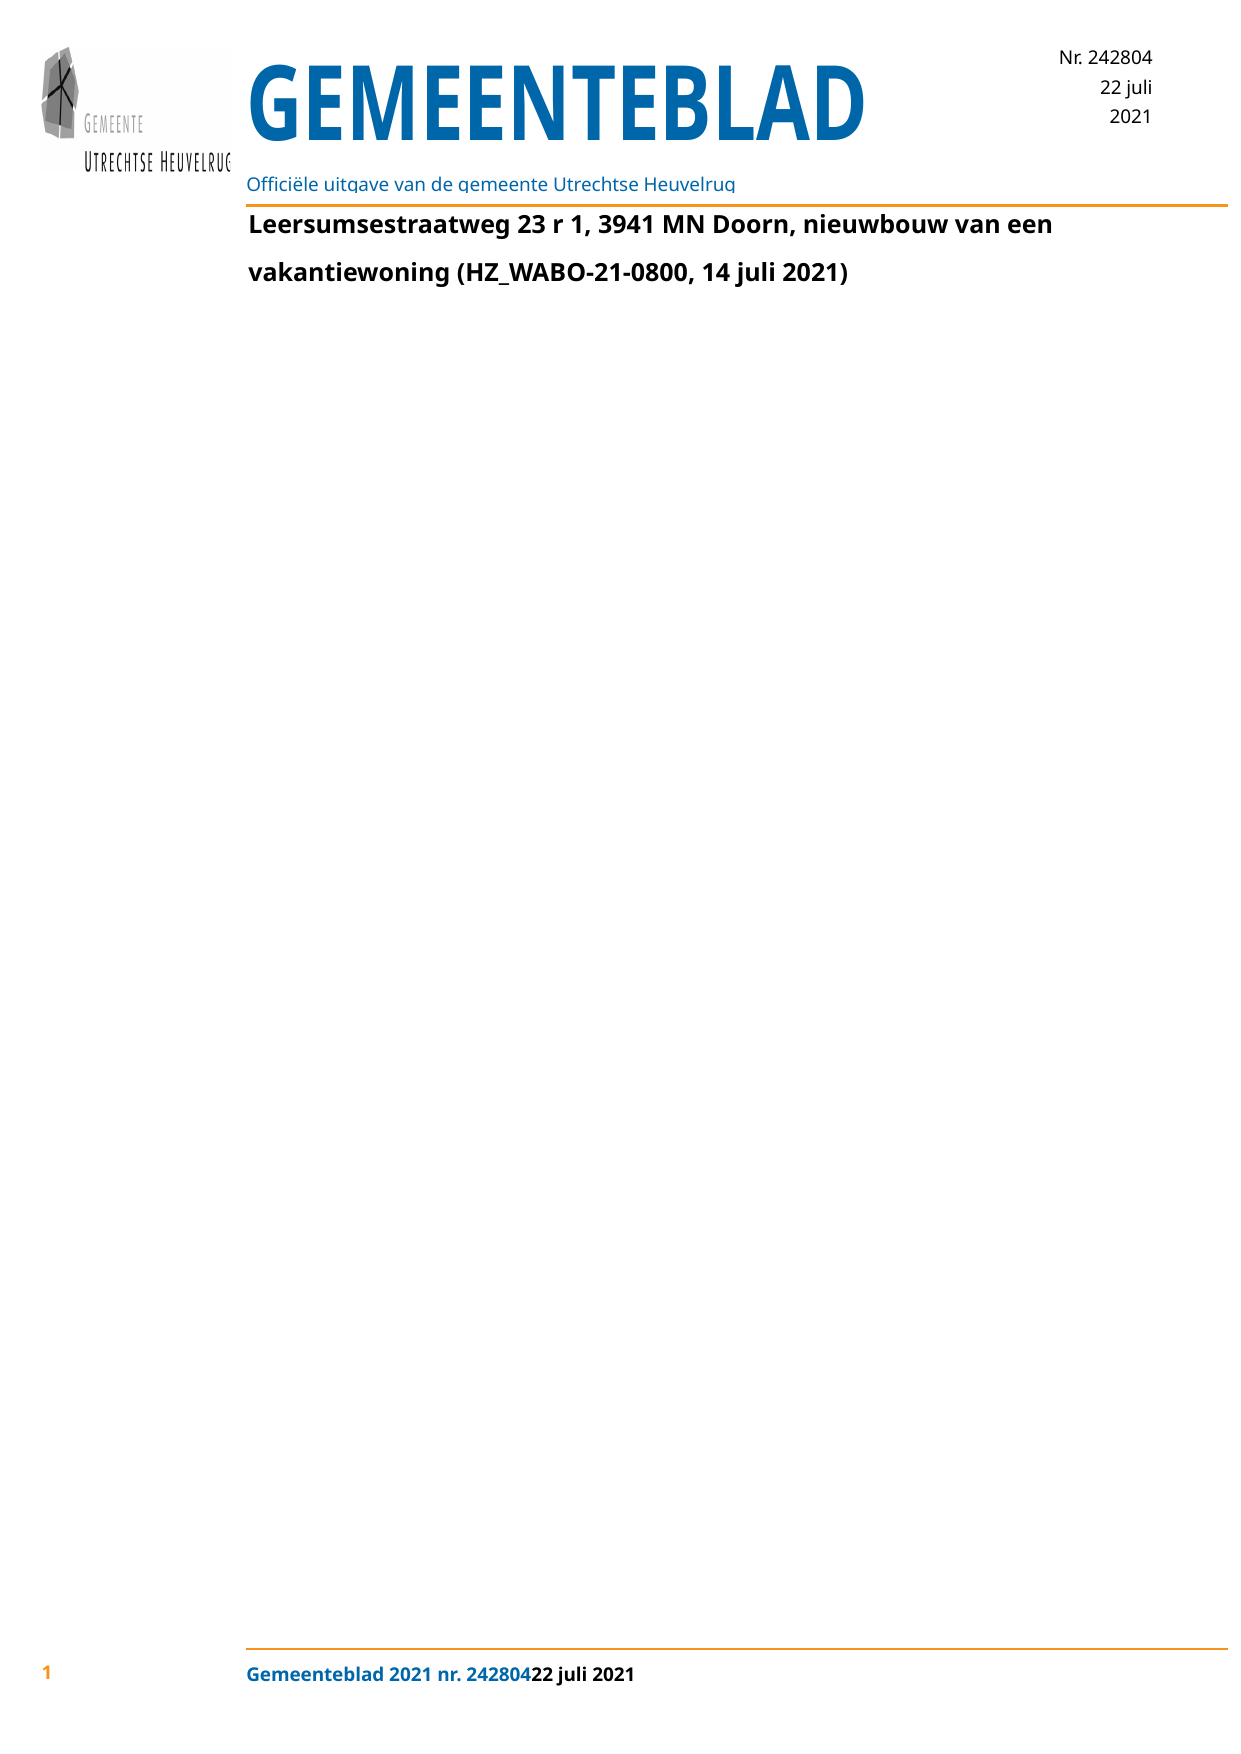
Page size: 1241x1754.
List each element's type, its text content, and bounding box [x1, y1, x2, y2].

text Leersumsestraatweg 23 r 1, 3941 MN Doorn, nieuwbouw van een vakantiewoning (HZ_WABO-21-0800, 14 juli 2021) [248, 207, 1152, 288]
picture [41, 47, 231, 172]
